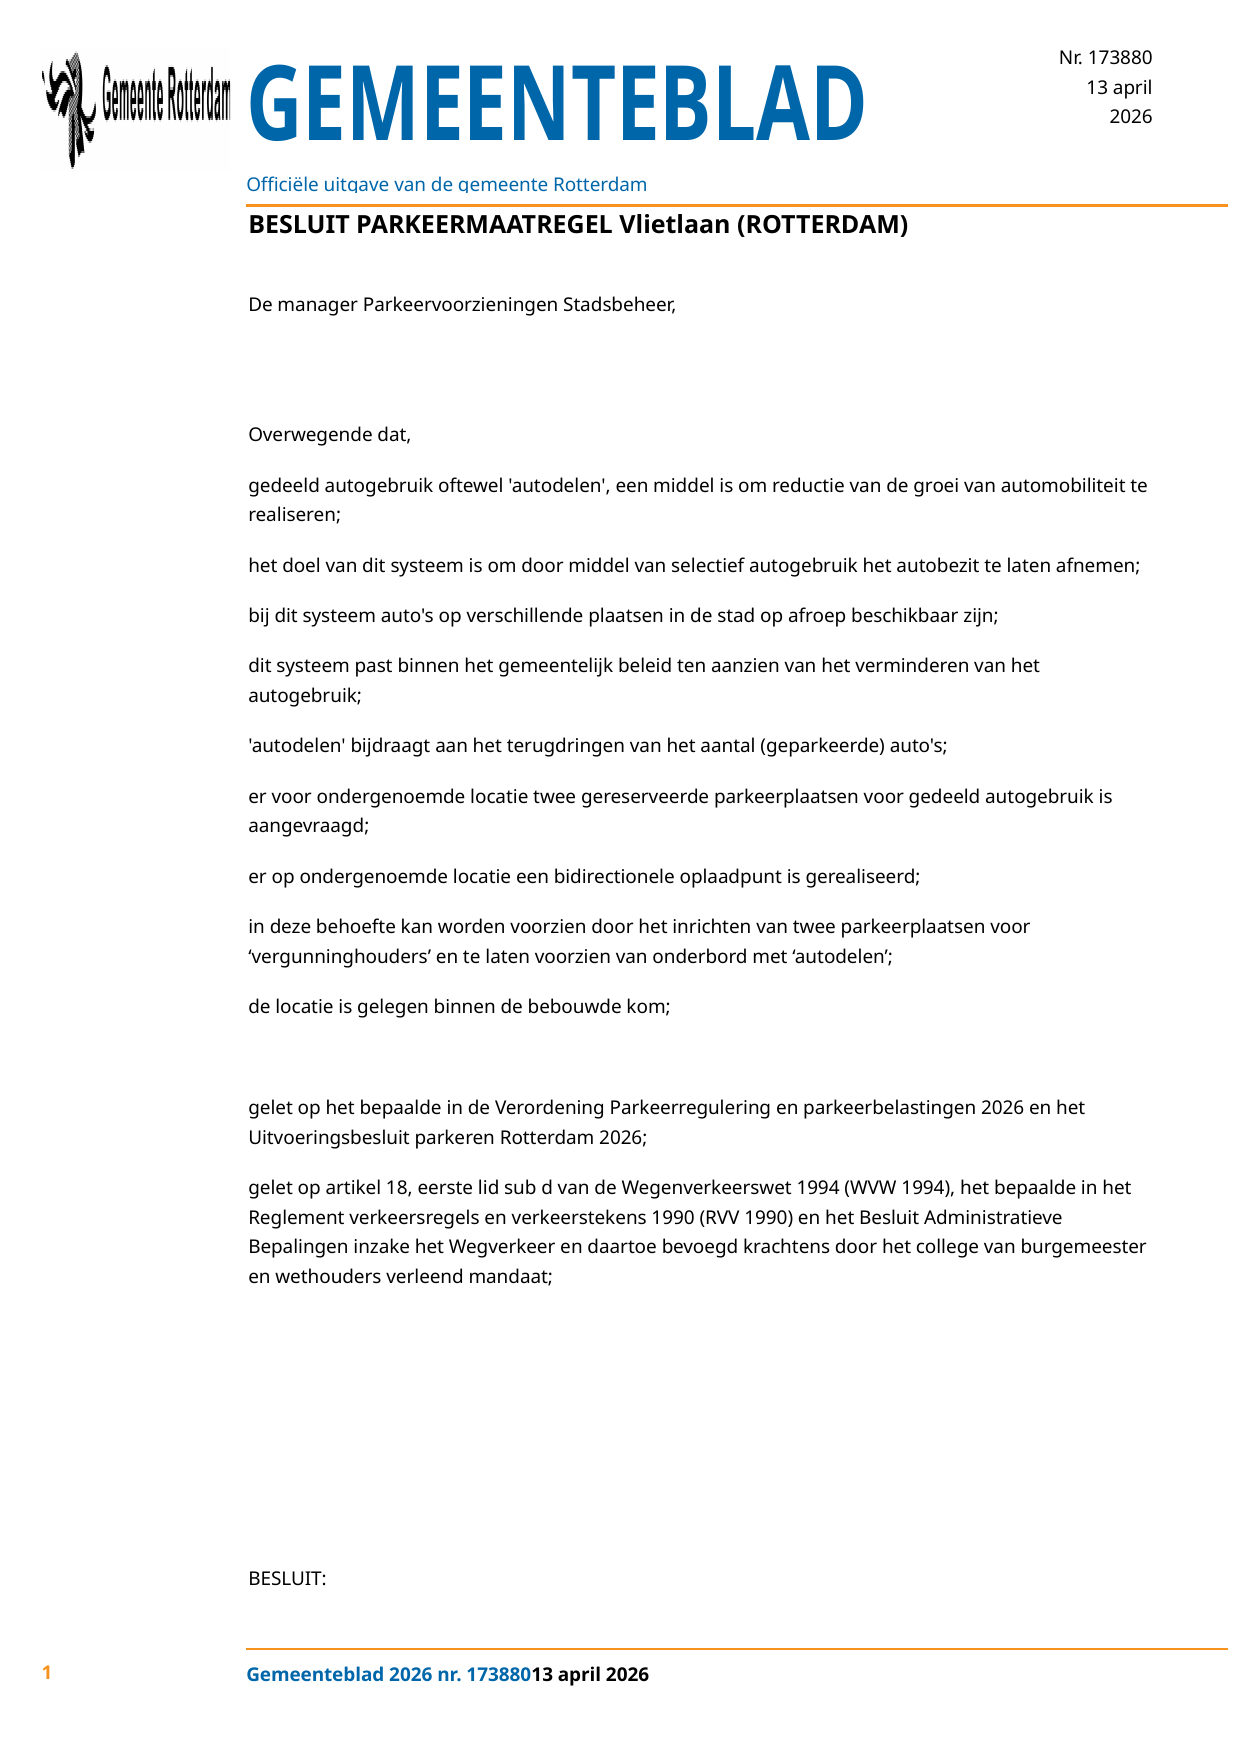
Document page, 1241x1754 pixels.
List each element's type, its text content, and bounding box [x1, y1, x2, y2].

text dit systeem past binnen het gemeentelijk beleid ten aanzien van het verminderen van het autogebruik; [248, 653, 1152, 708]
text de locatie is gelegen binnen de bebouwde kom; [248, 993, 1152, 1019]
text 'autodelen' bijdraagt aan het terugdringen van het aantal (geparkeerde) auto's; [248, 733, 1152, 758]
text De manager Parkeervoorzieningen Stadsbeheer, [248, 291, 1152, 317]
text het doel van dit systeem is om door middel van selectief autogebruik het autobezit te laten afnemen; [248, 552, 1152, 578]
text BESLUIT: [248, 1566, 1152, 1591]
text gelet op artikel 18, eerste lid sub d van de Wegenverkeerswet 1994 (WVW 1994), het bepaalde in het Reglement verkeersregels en verkeerstekens 1990 (RVV 1990) en het Besluit Administratieve Bepalingen inzake het Wegverkeer en daartoe bevoegd krachtens door het college van burgemeester en wethouders verleend mandaat; [248, 1174, 1152, 1289]
text in deze behoefte kan worden voorzien door het inrichten van twee parkeerplaatsen voor ‘vergunninghouders’ en te laten voorzien van onderbord met ‘autodelen’; [248, 913, 1152, 969]
text gelet op het bepaalde in de Verordening Parkeerregulering en parkeerbelastingen 2026 en het Uitvoeringsbesluit parkeren Rotterdam 2026; [248, 1094, 1152, 1150]
text Overwegende dat, [248, 421, 1152, 447]
picture [41, 47, 231, 172]
text bij dit systeem auto's op verschillende plaatsen in de stad op afroep beschikbaar zijn; [248, 602, 1152, 628]
text er op ondergenoemde locatie een bidirectionele oplaadpunt is gerealiseerd; [248, 863, 1152, 889]
text gedeeld autogebruik oftewel 'autodelen', een middel is om reductie van de groei van automobiliteit te realiseren; [248, 472, 1152, 527]
text BESLUIT PARKEERMAATREGEL Vlietlaan (ROTTERDAM) [248, 207, 1152, 241]
text er voor ondergenoemde locatie twee gereserveerde parkeerplaatsen voor gedeeld autogebruik is aangevraagd; [248, 783, 1152, 838]
